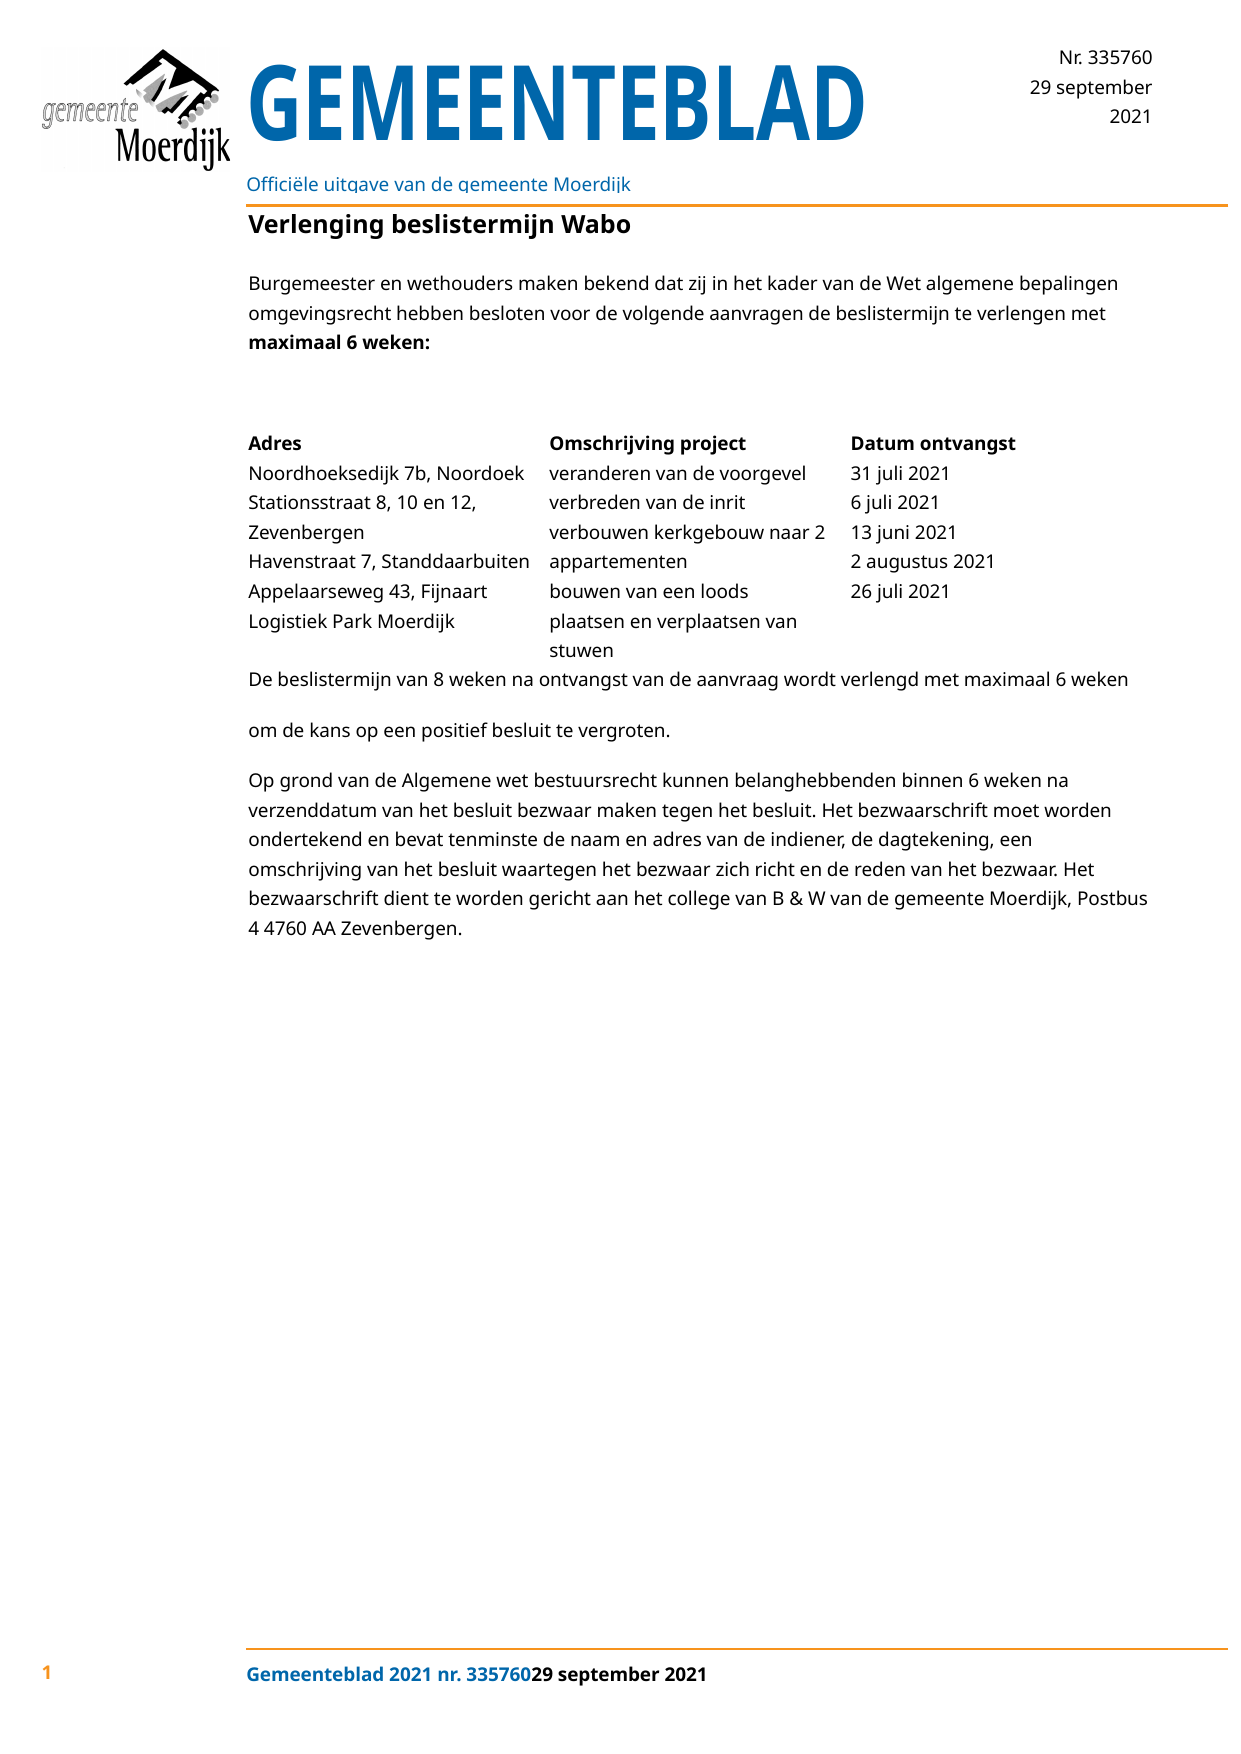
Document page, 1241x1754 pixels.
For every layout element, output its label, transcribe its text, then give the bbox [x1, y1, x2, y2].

table_header Datum ontvangst 31 juli 2021 6 juli 2021 13 juni 2021 2 augustus 2021 26 juli 2021 [850, 430, 1152, 663]
text Burgemeester en wethouders maken bekend dat zij in het kader van de Wet algemene bepalingen omgevingsrecht hebben besloten voor de volgende aanvragen de beslistermijn te verlengen met maximaal 6 weken: [248, 270, 1152, 355]
text Verlenging beslistermijn Wabo [248, 207, 1152, 241]
table_header Adres Noordhoeksedijk 7b, Noordoek Stationsstraat 8, 10 en 12, Zevenbergen Havenstraat 7, Standdaarbuiten Appelaarseweg 43, Fijnaart Logistiek Park Moerdijk [248, 430, 549, 663]
text Op grond van de Algemene wet bestuursrecht kunnen belanghebbenden binnen 6 weken na verzenddatum van het besluit bezwaar maken tegen het besluit. Het bezwaarschrift moet worden ondertekend en bevat tenminste de naam en adres van de indiener, de dagtekening, een omschrijving van het besluit waartegen het bezwaar zich richt en de reden van het bezwaar. Het bezwaarschrift dient te worden gericht aan het college van B & W van de gemeente Moerdijk, Postbus 4 4760 AA Zevenbergen. [248, 767, 1152, 941]
picture [41, 47, 231, 172]
text om de kans op een positief besluit te vergroten. [248, 717, 1152, 743]
table_header Omschrijving project veranderen van de voorgevel verbreden van de inrit verbouwen kerkgebouw naar 2 appartementen bouwen van een loods plaatsen en verplaatsen van stuwen [549, 430, 850, 663]
text De beslistermijn van 8 weken na ontvangst van de aanvraag wordt verlengd met maximaal 6 weken [248, 666, 1152, 692]
